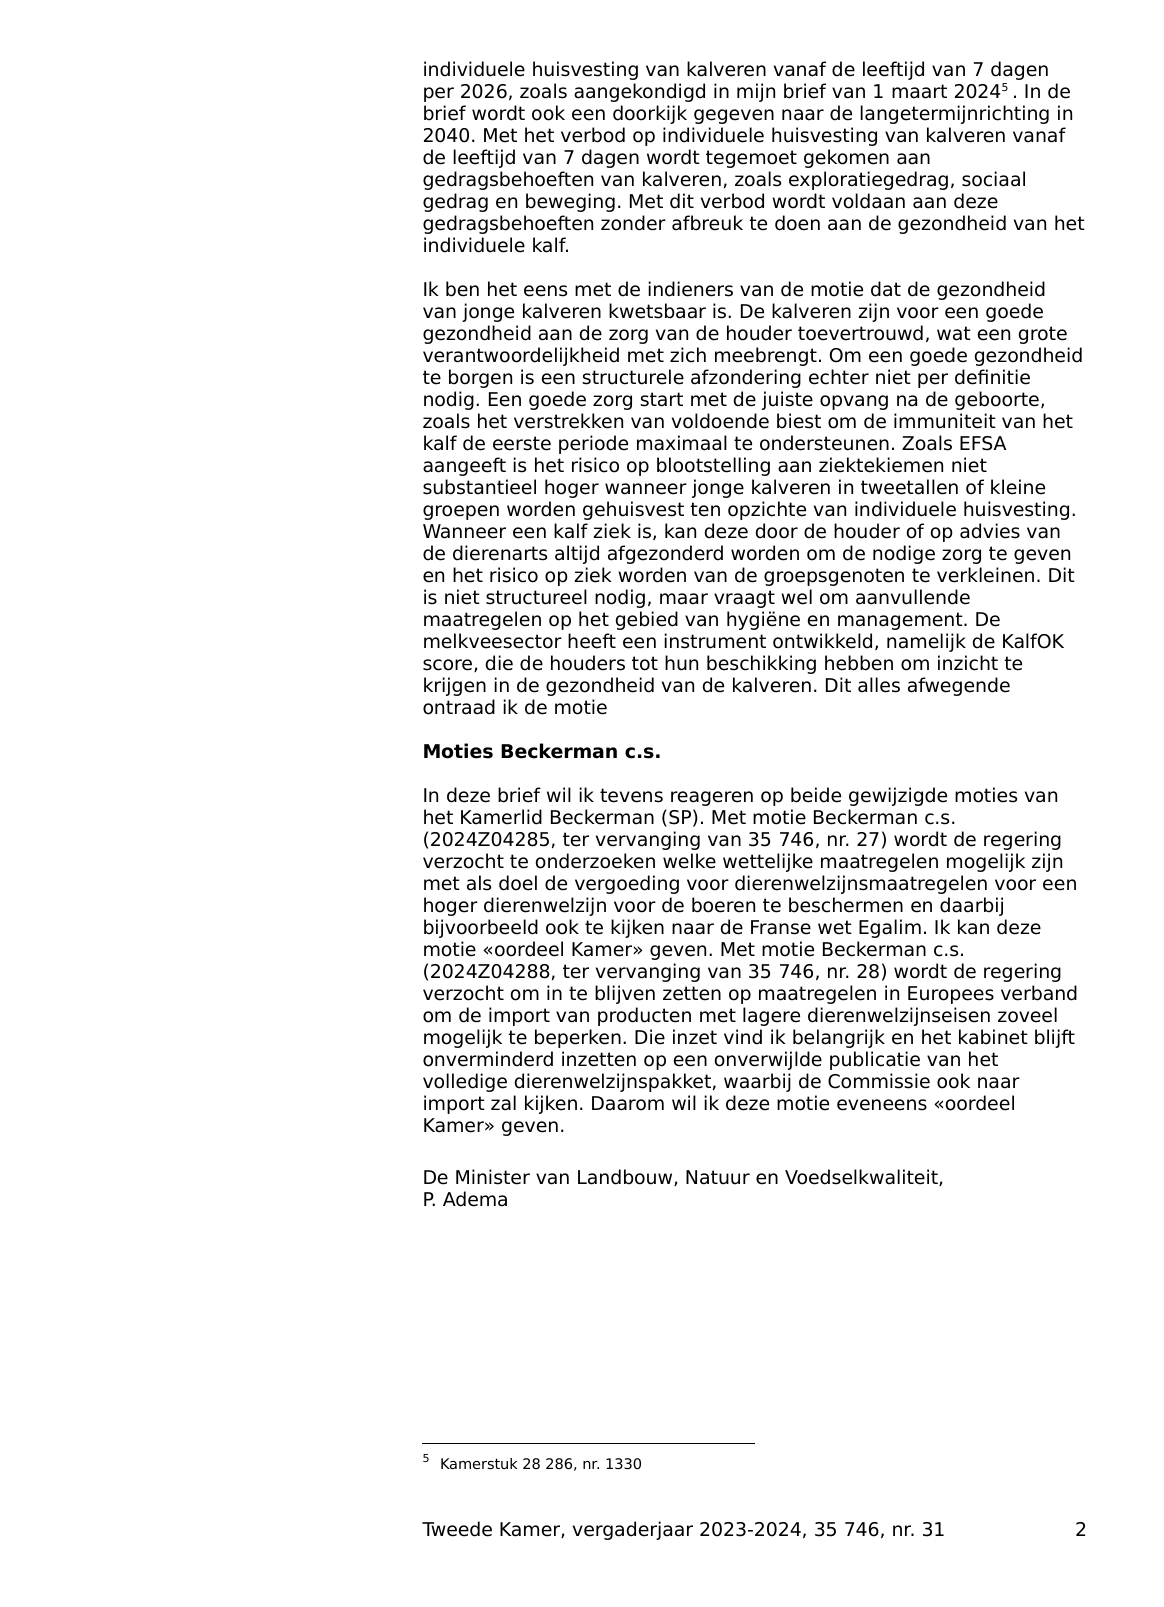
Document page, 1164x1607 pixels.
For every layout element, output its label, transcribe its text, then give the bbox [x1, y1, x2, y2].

text individuele huisvesting van kalveren vanaf de leeftijd van 7 dagen per 2026, zoals aangekondigd in mijn brief van 1 maart 2024. In de brief wordt ook een doorkijk gegeven naar de langetermijnrichting in 2040. Met het verbod op individuele huisvesting van kalveren vanaf de leeftijd van 7 dagen wordt tegemoet gekomen aan gedragsbehoeften van kalveren, zoals exploratiegedrag, sociaal gedrag en beweging. Met dit verbod wordt voldaan aan deze gedragsbehoeften zonder afbreuk te doen aan de gezondheid van het individuele kalf. [422, 59, 1087, 257]
subtitle Moties Beckerman c.s. [422, 741, 1087, 763]
text Ik ben het eens met de indieners van de motie dat de gezondheid van jonge kalveren kwetsbaar is. De kalveren zijn voor een goede gezondheid aan de zorg van de houder toevertrouwd, wat een grote verantwoordelijkheid met zich meebrengt. Om een goede gezondheid te borgen is een structurele afzondering echter niet per definitie nodig. Een goede zorg start met de juiste opvang na de geboorte, zoals het verstrekken van voldoende biest om de immuniteit van het kalf de eerste periode maximaal te ondersteunen. Zoals EFSA aangeeft is het risico op blootstelling aan ziektekiemen niet substantieel hoger wanneer jonge kalveren in tweetallen of kleine groepen worden gehuisvest ten opzichte van individuele huisvesting. Wanneer een kalf ziek is, kan deze door de houder of op advies van de dierenarts altijd afgezonderd worden om de nodige zorg te geven en het risico op ziek worden van de groepsgenoten te verkleinen. Dit is niet structureel nodig, maar vraagt wel om aanvullende maatregelen op het gebied van hygiëne en management. De melkveesector heeft een instrument ontwikkeld, namelijk de KalfOK score, die de houders tot hun beschikking hebben om inzicht te krijgen in de gezondheid van de kalveren. Dit alles afwegende ontraad ik de motie [422, 279, 1087, 719]
text Kamerstuk 28 286, nr. 1330 [422, 1452, 1087, 1474]
text De Minister van Landbouw, Natuur en Voedselkwaliteit, P. Adema [422, 1167, 1087, 1211]
text In deze brief wil ik tevens reageren op beide gewijzigde moties van het Kamerlid Beckerman (SP). Met motie Beckerman c.s. (2024Z04285, ter vervanging van 35 746, nr. 27) wordt de regering verzocht te onderzoeken welke wettelijke maatregelen mogelijk zijn met als doel de vergoeding voor dierenwelzijnsmaatregelen voor een hoger dierenwelzijn voor de boeren te beschermen en daarbij bijvoorbeeld ook te kijken naar de Franse wet Egalim. Ik kan deze motie «oordeel Kamer» geven. Met motie Beckerman c.s. (2024Z04288, ter vervanging van 35 746, nr. 28) wordt de regering verzocht om in te blijven zetten op maatregelen in Europees verband om de import van producten met lagere dierenwelzijnseisen zoveel mogelijk te beperken. Die inzet vind ik belangrijk en het kabinet blijft onverminderd inzetten op een onverwijlde publicatie van het volledige dierenwelzijnspakket, waarbij de Commissie ook naar import zal kijken. Daarom wil ik deze motie eveneens «oordeel Kamer» geven. [422, 785, 1087, 1137]
